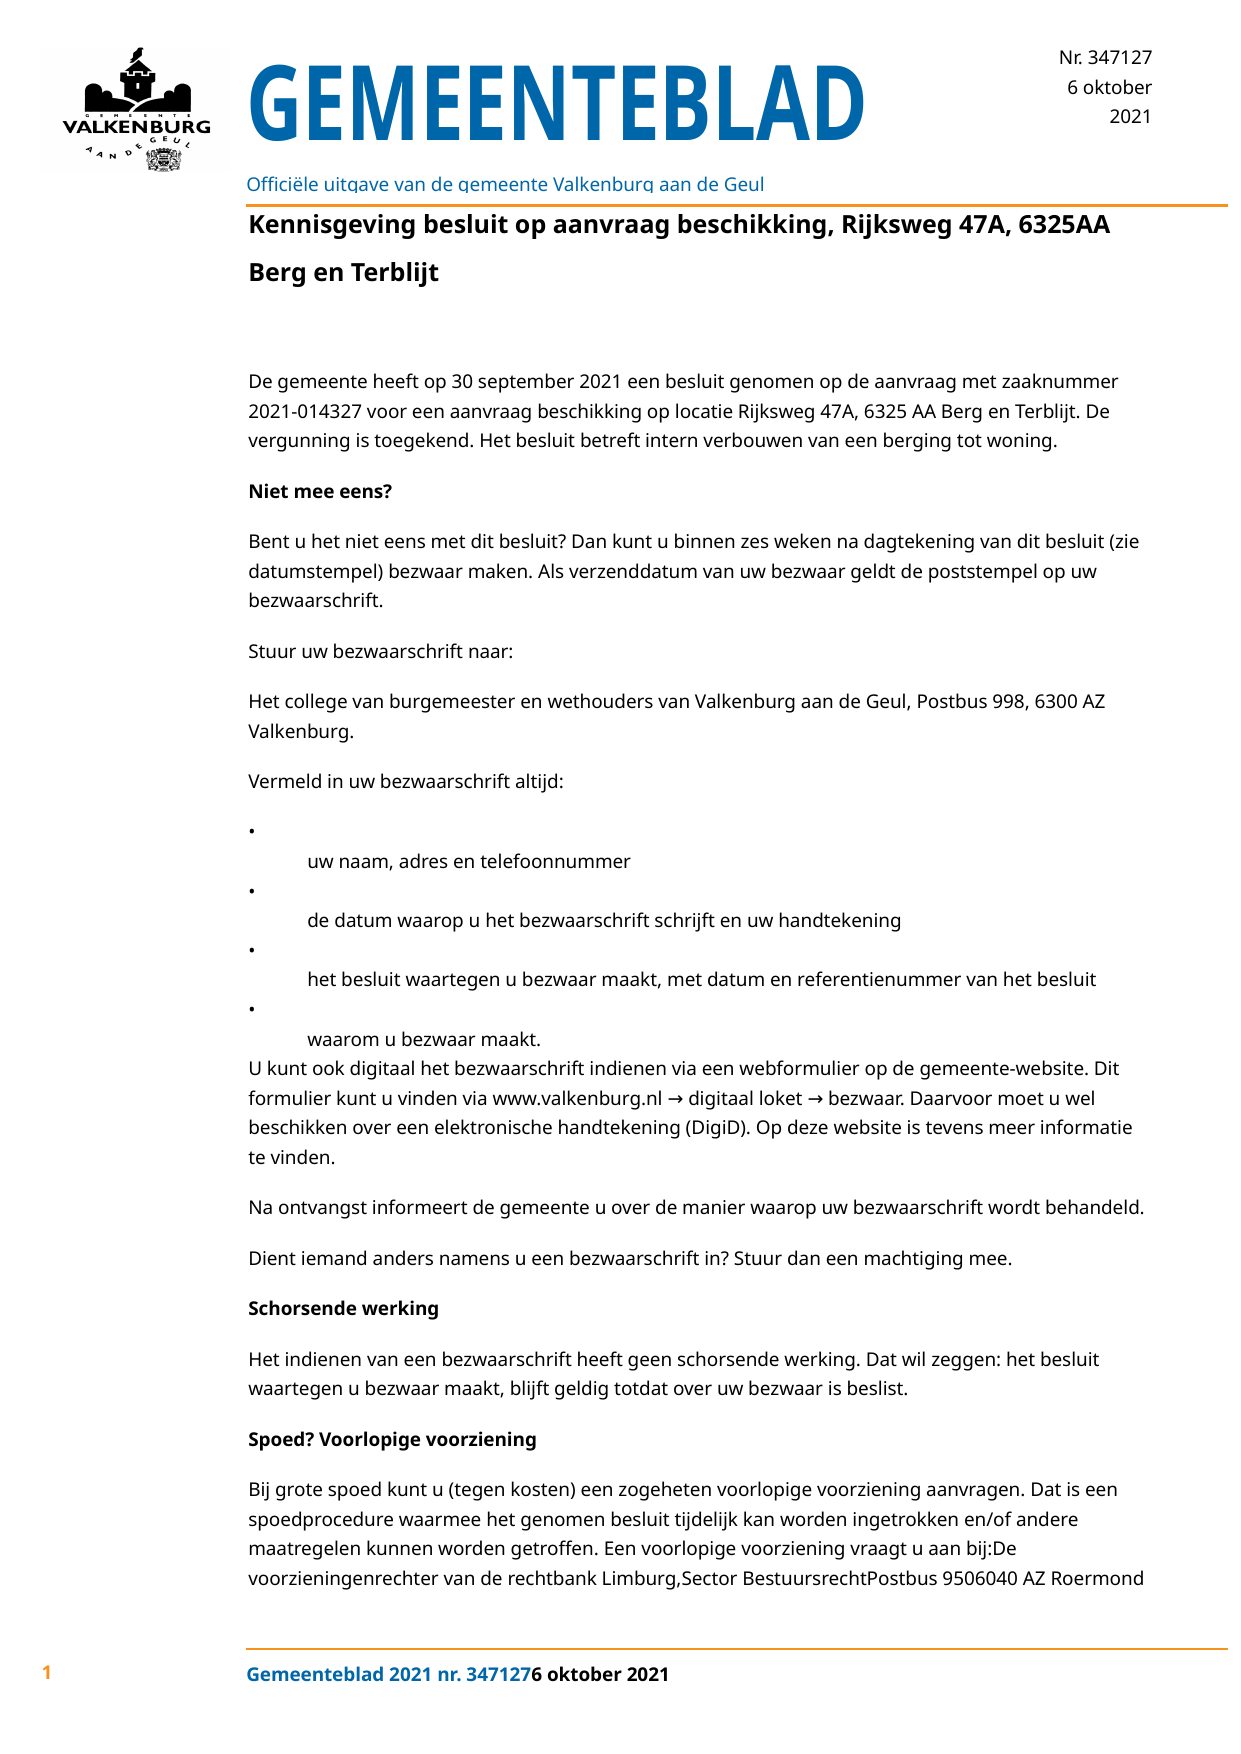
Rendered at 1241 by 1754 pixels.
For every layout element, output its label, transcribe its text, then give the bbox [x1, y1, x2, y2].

text Vermeld in uw bezwaarschrift altijd: [248, 768, 1152, 794]
text Het college van burgemeester en wethouders van Valkenburg aan de Geul, Postbus 998, 6300 AZ Valkenburg. [248, 688, 1152, 744]
text Na ontvangst informeert de gemeente u over de manier waarop uw bezwaarschrift wordt behandeld. [248, 1194, 1152, 1220]
list de datum waarop u het bezwaarschrift schrijft en uw handtekening [248, 907, 1152, 933]
picture [41, 47, 231, 172]
text Stuur uw bezwaarschrift naar: [248, 638, 1152, 664]
list het besluit waartegen u bezwaar maakt, met datum en referentienummer van het besluit [248, 967, 1152, 992]
text U kunt ook digitaal het bezwaarschrift indienen via een webformulier op de gemeente-website. Dit formulier kunt u vinden via www.valkenburg.nl → digitaal loket → bezwaar. Daarvoor moet u wel beschikken over een elektronische handtekening (DigiD). Op deze website is tevens meer informatie te vinden. [248, 1055, 1152, 1170]
text Dient iemand anders namens u een bezwaarschrift in? Stuur dan een machtiging mee. [248, 1245, 1152, 1271]
list uw naam, adres en telefoonnummer [248, 848, 1152, 874]
text Schorsende werking [248, 1295, 1152, 1321]
text Bent u het niet eens met dit besluit? Dan kunt u binnen zes weken na dagtekening van dit besluit (zie datumstempel) bezwaar maken. Als verzenddatum van uw bezwaar geldt de poststempel op uw bezwaarschrift. [248, 528, 1152, 613]
text Bij grote spoed kunt u (tegen kosten) een zogeheten voorlopige voorziening aanvragen. Dat is een spoedprocedure waarmee het genomen besluit tijdelijk kan worden ingetrokken en/of andere maatregelen kunnen worden getroffen. Een voorlopige voorziening vraagt u aan bij:De voorzieningenrechter van de rechtbank Limburg,Sector BestuursrechtPostbus 9506040 AZ Roermond [248, 1476, 1152, 1591]
text Het indienen van een bezwaarschrift heeft geen schorsende werking. Dat wil zeggen: het besluit waartegen u bezwaar maakt, blijft geldig totdat over uw bezwaar is beslist. [248, 1346, 1152, 1401]
text Spoed? Voorlopige voorziening [248, 1426, 1152, 1452]
text Niet mee eens? [248, 478, 1152, 504]
text Kennisgeving besluit op aanvraag beschikking, Rijksweg 47A, 6325AA Berg en Terblijt [248, 207, 1152, 288]
text De gemeente heeft op 30 september 2021 een besluit genomen op de aanvraag met zaaknummer 2021-014327 voor een aanvraag beschikking op locatie Rijksweg 47A, 6325 AA Berg en Terblijt. De vergunning is toegekend. Het besluit betreft intern verbouwen van een berging tot woning. [248, 368, 1152, 453]
list waarom u bezwaar maakt. [248, 1026, 1152, 1052]
